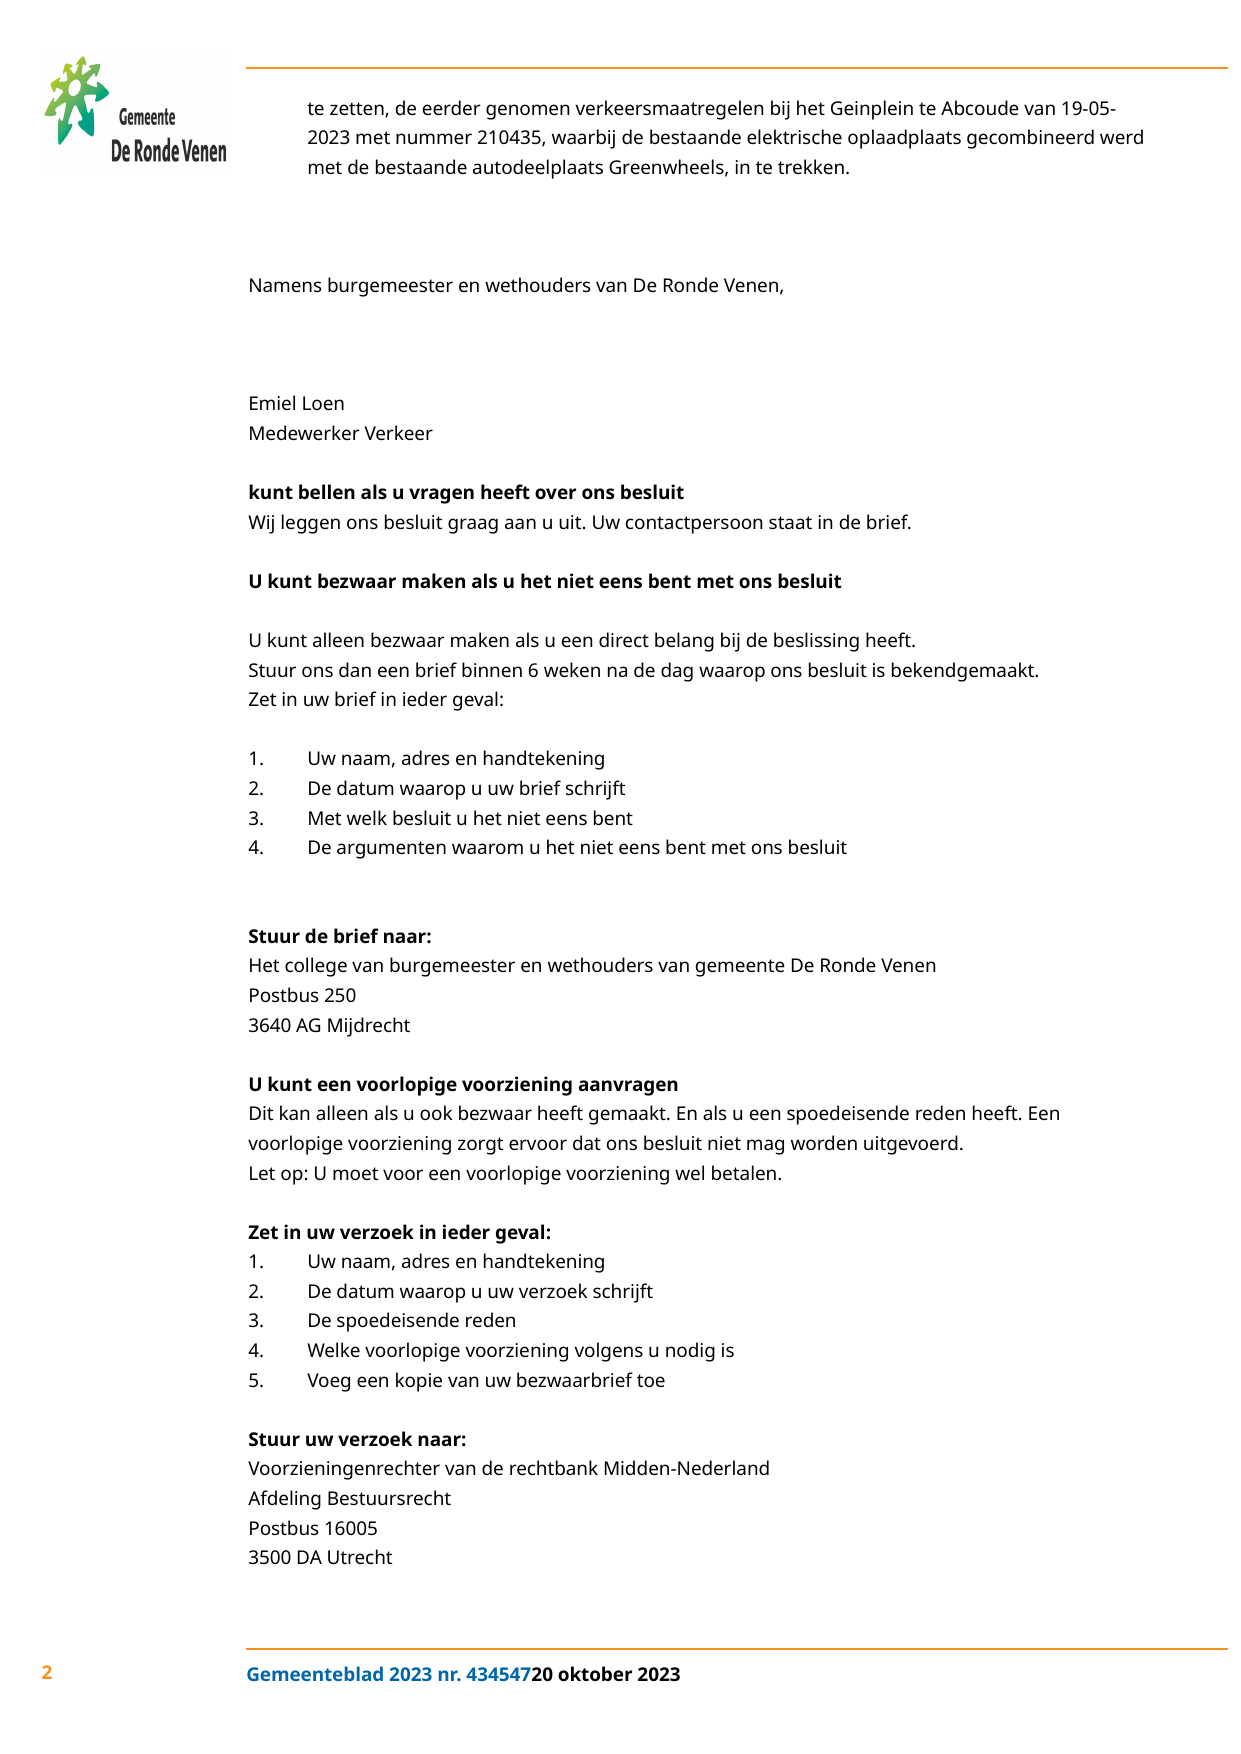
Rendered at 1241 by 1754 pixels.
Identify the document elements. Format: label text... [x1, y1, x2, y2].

list Met welk besluit u het niet eens bent [248, 805, 1152, 831]
text Stuur uw verzoek naar: [248, 1426, 1152, 1452]
text Postbus 16005 [248, 1515, 1152, 1541]
list De argumenten waarom u het niet eens bent met ons besluit [248, 834, 1152, 860]
text Medewerker Verkeer [248, 420, 1152, 446]
text U kunt alleen bezwaar maken als u een direct belang bij de beslissing heeft. [248, 627, 1152, 653]
text 3500 DA Utrecht [248, 1544, 1152, 1570]
text Het college van burgemeester en wethouders van gemeente De Ronde Venen [248, 953, 1152, 978]
text Stuur de brief naar: [248, 923, 1152, 949]
list Uw naam, adres en handtekening [248, 746, 1152, 771]
text 3640 AG Mijdrecht [248, 1012, 1152, 1038]
list De datum waarop u uw brief schrijft [248, 775, 1152, 801]
text Zet in uw brief in ieder geval: [248, 686, 1152, 712]
text Wij leggen ons besluit graag aan u uit. Uw contactpersoon staat in de brief. [248, 509, 1152, 535]
text U kunt bezwaar maken als u het niet eens bent met ons besluit [248, 568, 1152, 594]
text Voorzieningenrechter van de rechtbank Midden-Nederland [248, 1456, 1152, 1481]
text Stuur ons dan een brief binnen 6 weken na de dag waarop ons besluit is bekendgemaakt. [248, 657, 1152, 683]
list te zetten, de eerder genomen verkeersmaatregelen bij het Geinplein te Abcoude van 19-05-2023 met nummer 210435, waarbij de bestaande elektrische oplaadplaats gecombineerd werd met de bestaande autodeelplaats Greenwheels, in te trekken. [248, 95, 1152, 180]
text kunt bellen als u vragen heeft over ons besluit [248, 479, 1152, 505]
text Dit kan alleen als u ook bezwaar heeft gemaakt. En als u een spoedeisende reden heeft. Een voorlopige voorziening zorgt ervoor dat ons besluit niet mag worden uitgevoerd. [248, 1101, 1152, 1156]
text U kunt een voorlopige voorziening aanvragen [248, 1071, 1152, 1097]
text Namens burgemeester en wethouders van De Ronde Venen, [248, 272, 1152, 298]
text Emiel Loen [248, 391, 1152, 416]
list De spoedeisende reden [248, 1308, 1152, 1333]
text Zet in uw verzoek in ieder geval: [248, 1219, 1152, 1245]
list De datum waarop u uw verzoek schrijft [248, 1278, 1152, 1304]
list Welke voorlopige voorziening volgens u nodig is [248, 1337, 1152, 1363]
text Postbus 250 [248, 982, 1152, 1008]
list Voeg een kopie van uw bezwaarbrief toe [248, 1367, 1152, 1393]
text Let op: U moet voor een voorlopige voorziening wel betalen. [248, 1160, 1152, 1186]
list Uw naam, adres en handtekening [248, 1248, 1152, 1274]
text Afdeling Bestuursrecht [248, 1485, 1152, 1511]
picture [41, 47, 231, 172]
